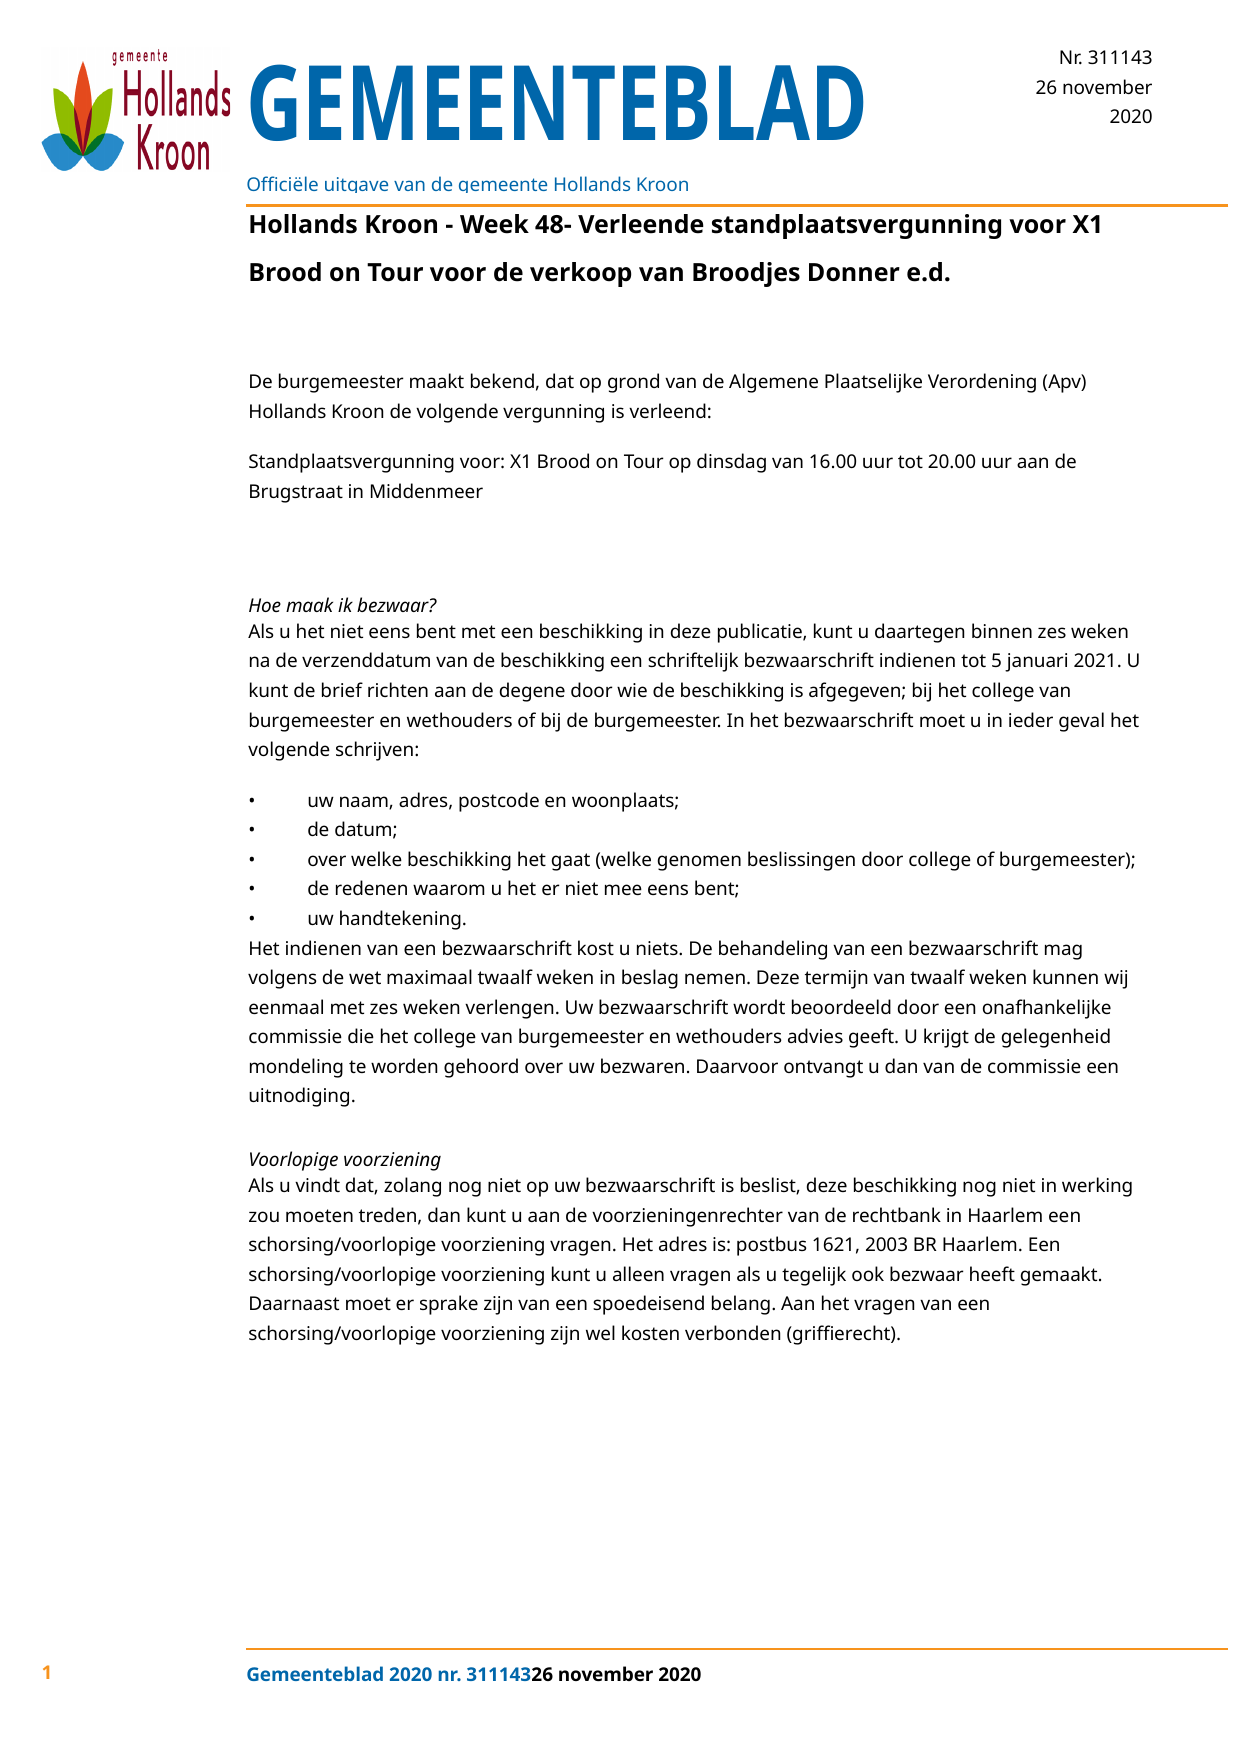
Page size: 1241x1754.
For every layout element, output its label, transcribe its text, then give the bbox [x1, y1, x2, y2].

picture [41, 47, 231, 172]
text Als u het niet eens bent met een beschikking in deze publicatie, kunt u daartegen binnen zes weken na de verzenddatum van de beschikking een schriftelijk bezwaarschrift indienen tot 5 januari 2021. U kunt de brief richten aan de degene door wie de beschikking is afgegeven; bij het college van burgemeester en wethouders of bij de burgemeester. In het bezwaarschrift moet u in ieder geval het volgende schrijven: [248, 618, 1152, 762]
text Voorlopige voorziening [248, 1147, 1152, 1172]
text Hoe maak ik bezwaar? [248, 592, 1152, 618]
list uw naam, adres, postcode en woonplaats; [248, 787, 1152, 812]
text Hollands Kroon - Week 48- Verleende standplaatsvergunning voor X1 Brood on Tour voor de verkoop van Broodjes Donner e.d. [248, 207, 1152, 288]
text Als u vindt dat, zolang nog niet op uw bezwaarschrift is beslist, deze beschikking nog niet in werking zou moeten treden, dan kunt u aan de voorzieningenrechter van de rechtbank in Haarlem een schorsing/voorlopige voorziening vragen. Het adres is: postbus 1621, 2003 BR Haarlem. Een schorsing/voorlopige voorziening kunt u alleen vragen als u tegelijk ook bezwaar heeft gemaakt. Daarnaast moet er sprake zijn van een spoedeisend belang. Aan het vragen van een schorsing/voorlopige voorziening zijn wel kosten verbonden (griffierecht). [248, 1172, 1152, 1346]
list over welke beschikking het gaat (welke genomen beslissingen door college of burgemeester); [248, 846, 1152, 872]
list de datum; [248, 816, 1152, 842]
text De burgemeester maakt bekend, dat op grond van de Algemene Plaatselijke Verordening (Apv) Hollands Kroon de volgende vergunning is verleend: [248, 368, 1152, 424]
text Het indienen van een bezwaarschrift kost u niets. De behandeling van een bezwaarschrift mag volgens de wet maximaal twaalf weken in beslag nemen. Deze termijn van twaalf weken kunnen wij eenmaal met zes weken verlengen. Uw bezwaarschrift wordt beoordeeld door een onafhankelijke commissie die het college van burgemeester en wethouders advies geeft. U krijgt de gelegenheid mondeling te worden gehoord over uw bezwaren. Daarvoor ontvangt u dan van de commissie een uitnodiging. [248, 935, 1152, 1108]
list uw handtekening. [248, 905, 1152, 931]
list de redenen waarom u het er niet mee eens bent; [248, 876, 1152, 901]
text Standplaatsvergunning voor: X1 Brood on Tour op dinsdag van 16.00 uur tot 20.00 uur aan de Brugstraat in Middenmeer [248, 448, 1152, 504]
